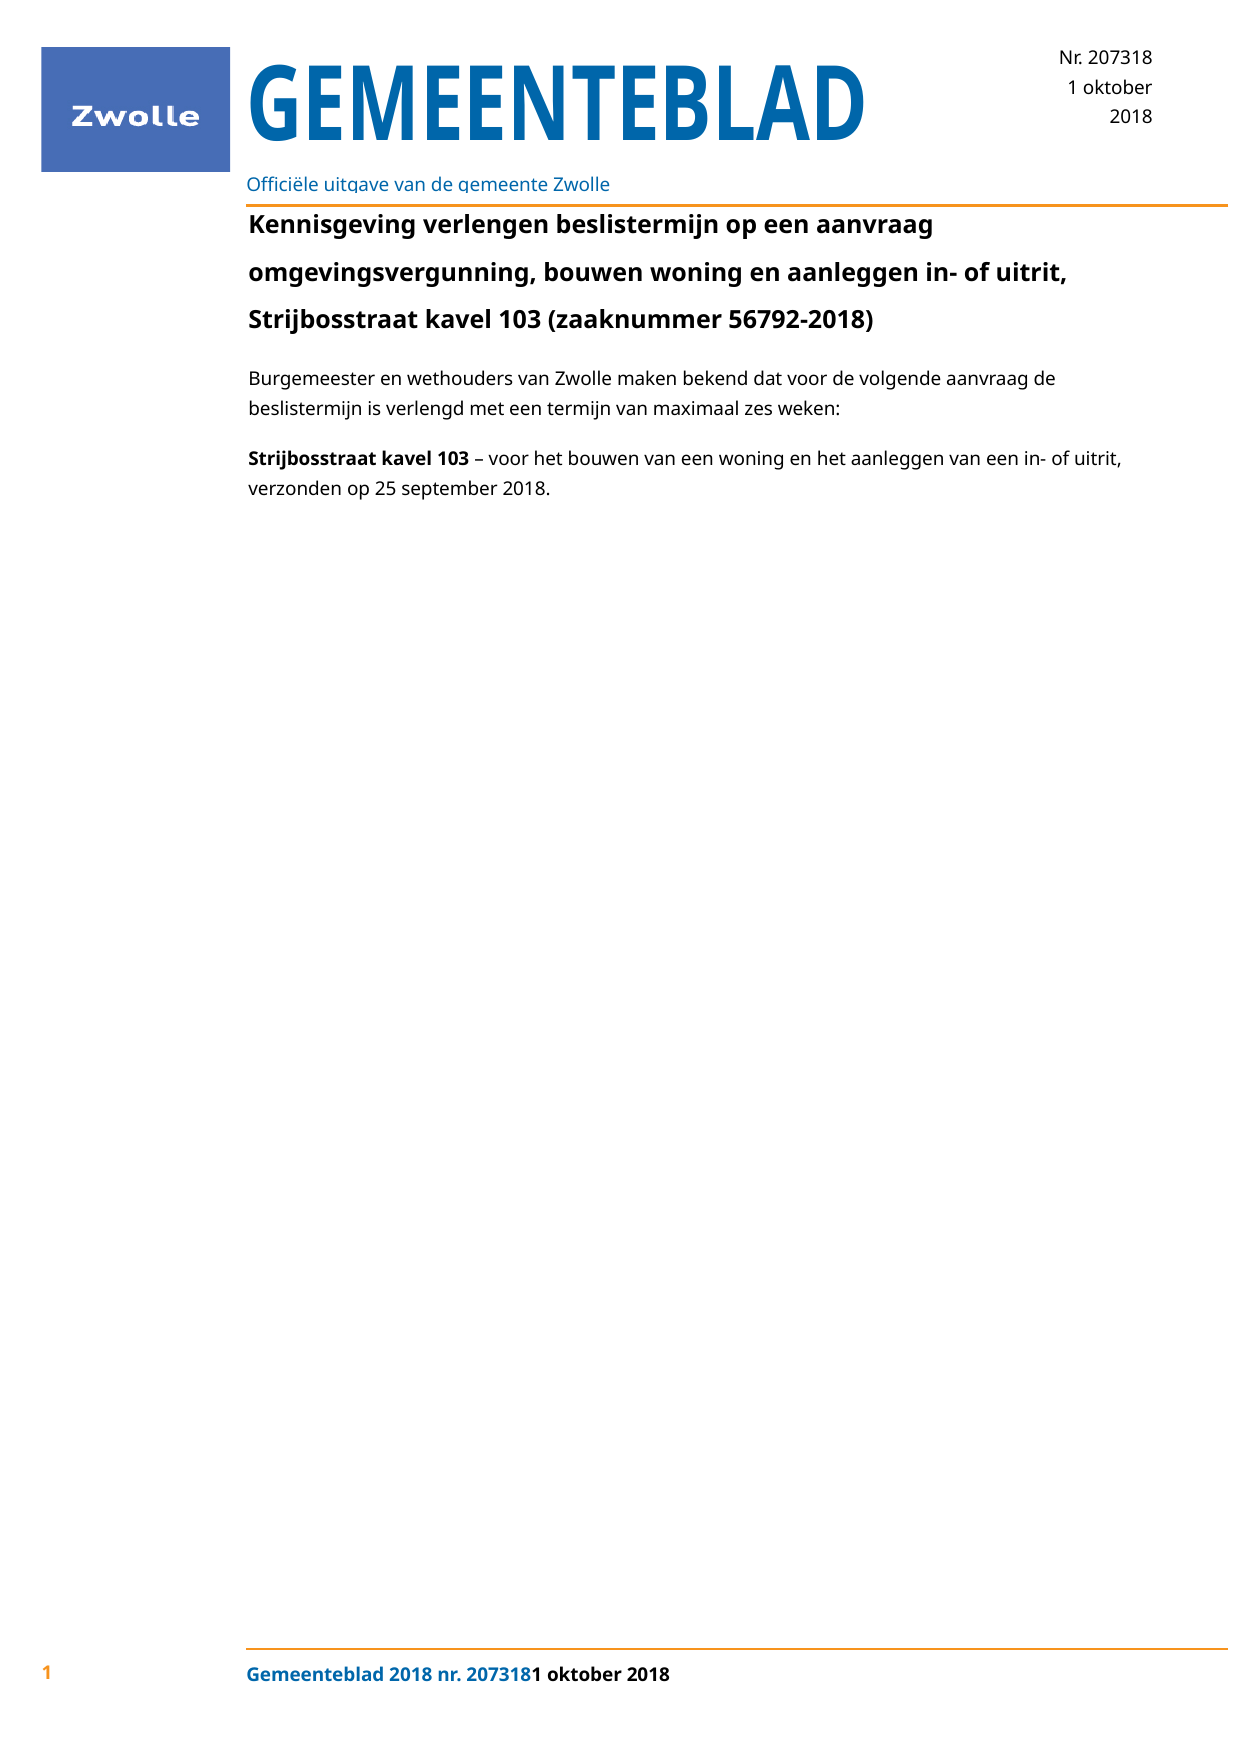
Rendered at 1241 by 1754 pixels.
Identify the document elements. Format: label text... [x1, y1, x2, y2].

text Burgemeester en wethouders van Zwolle maken bekend dat voor de volgende aanvraag de beslistermijn is verlengd met een termijn van maximaal zes weken: [248, 366, 1152, 421]
picture [41, 47, 231, 172]
text Strijbosstraat kavel 103 – voor het bouwen van een woning en het aanleggen van een in- of uitrit, verzonden op 25 september 2018. [248, 446, 1152, 501]
text Kennisgeving verlengen beslistermijn op een aanvraag omgevingsvergunning, bouwen woning en aanleggen in- of uitrit, Strijbosstraat kavel 103 (zaaknummer 56792-2018) [248, 207, 1152, 336]
